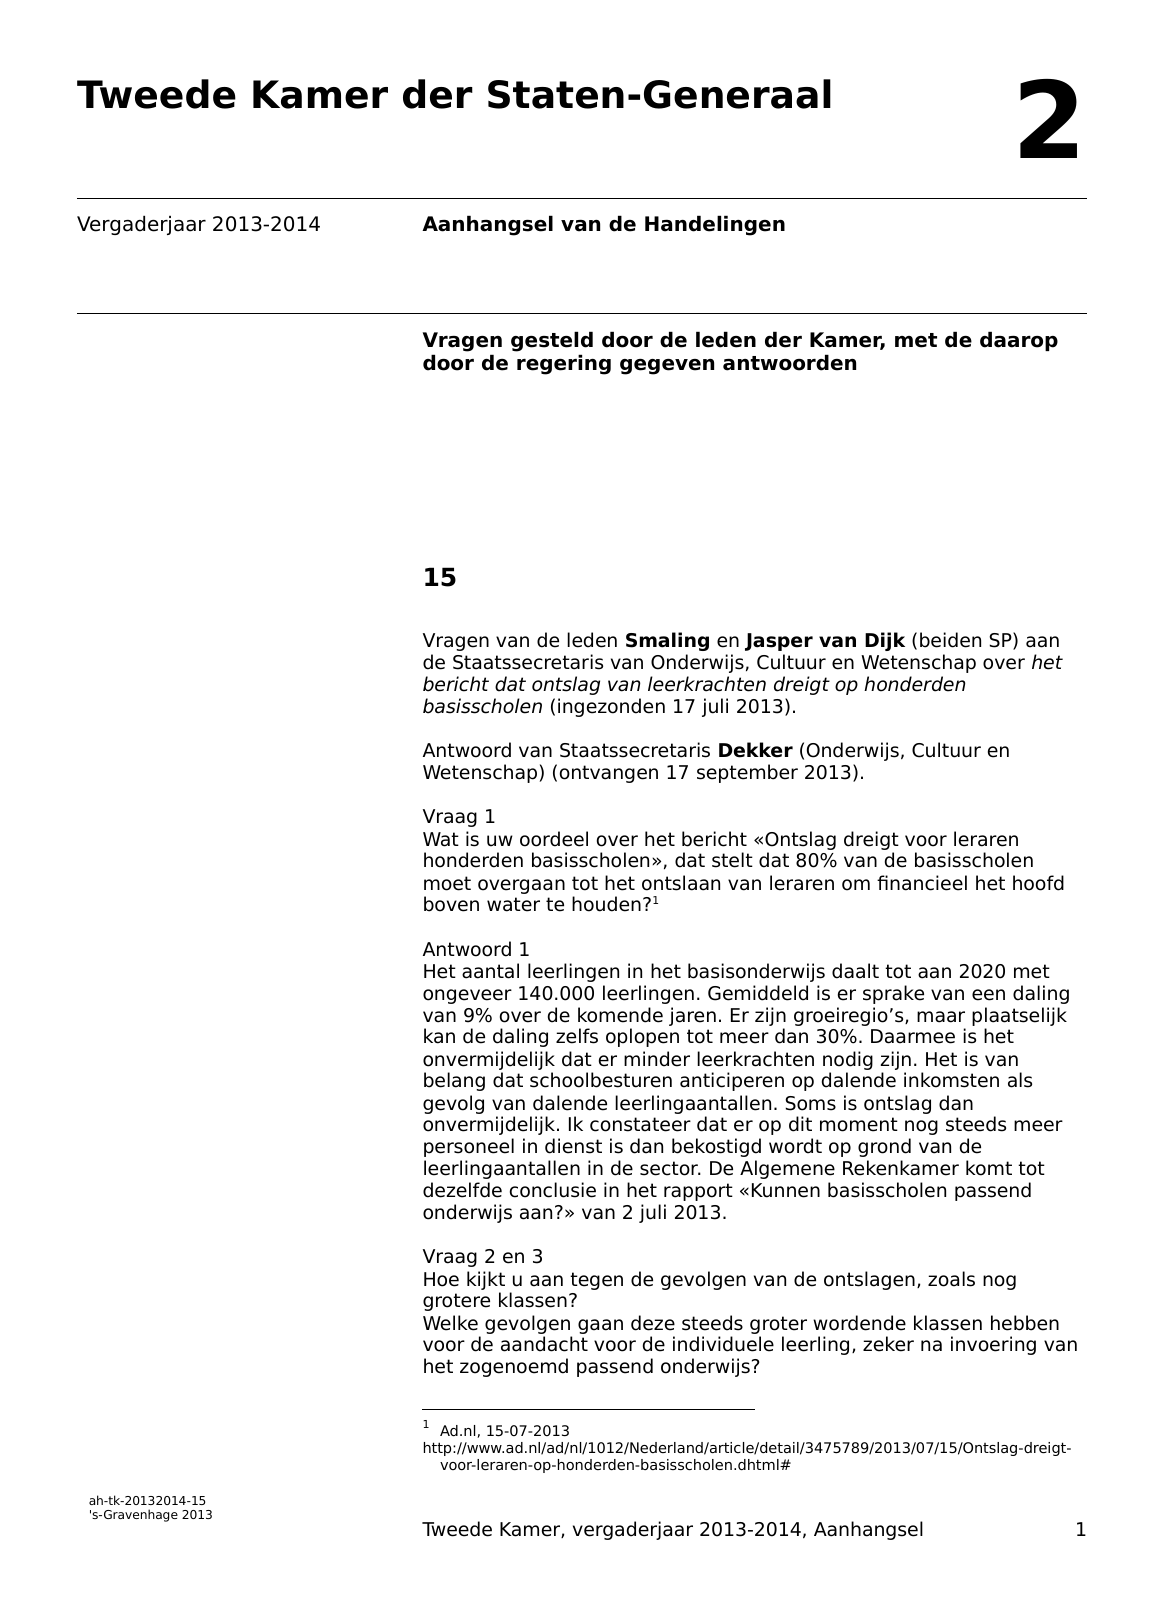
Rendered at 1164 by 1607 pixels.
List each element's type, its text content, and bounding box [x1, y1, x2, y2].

table_cell [77, 314, 422, 375]
text Vraag 2 en 3 [422, 1246, 1087, 1268]
table_cell Vragen gesteld door de leden der Kamer, met de daarop door de regering gegeven antwoorden [422, 314, 1087, 375]
table_header Tweede Kamer der Staten-Generaal [77, 59, 886, 198]
text Welke gevolgen gaan deze steeds groter wordende klassen hebben voor de aandacht voor de individuele leerling, zeker na invoering van het zogenoemd passend onderwijs? [422, 1312, 1087, 1378]
table_cell Vergaderjaar 2013-2014 [77, 199, 422, 313]
table_header 2 [886, 59, 1087, 198]
text ah-tk-20132014-15 [88, 1494, 323, 1508]
text Het aantal leerlingen in het basisonderwijs daalt tot aan 2020 met ongeveer 140.000 leerlingen. Gemiddeld is er sprake van een daling van 9% over de komende jaren. Er zijn groeiregio’s, maar plaatselijk kan de daling zelfs oplopen tot meer dan 30%. Daarmee is het onvermijdelijk dat er minder leerkrachten nodig zijn. Het is van belang dat schoolbesturen anticiperen op dalende inkomsten als gevolg van dalende leerlingaantallen. Soms is ontslag dan onvermijdelijk. Ik constateer dat er op dit moment nog steeds meer personeel in dienst is dan bekostigd wordt op grond van de leerlingaantallen in de sector. De Algemene Rekenkamer komt tot dezelfde conclusie in het rapport «Kunnen basisscholen passend onderwijs aan?» van 2 juli 2013. [422, 961, 1087, 1224]
text Wat is uw oordeel over het bericht «Ontslag dreigt voor leraren honderden basisscholen», dat stelt dat 80% van de basisscholen moet overgaan tot het ontslaan van leraren om financieel het hoofd boven water te houden? [422, 828, 1087, 916]
text Vragen van de leden Smaling en Jasper van Dijk (beiden SP) aan de Staatssecretaris van Onderwijs, Cultuur en Wetenschap over het bericht dat ontslag van leerkrachten dreigt op honderden basisscholen (ingezonden 17 juli 2013). [422, 630, 1087, 718]
text Ad.nl, 15-07-2013 [422, 1418, 1087, 1441]
text Hoe kijkt u aan tegen de gevolgen van de ontslagen, zoals nog grotere klassen? [422, 1268, 1087, 1312]
text Vraag 1 [422, 806, 1087, 828]
text Antwoord van Staatssecretaris Dekker (Onderwijs, Cultuur en Wetenschap) (ontvangen 17 september 2013). [422, 740, 1087, 784]
text 's-Gravenhage 2013 [88, 1508, 323, 1522]
table_cell Aanhangsel van de Handelingen [422, 199, 1087, 313]
text http://www.ad.nl/ad/nl/1012/Nederland/article/detail/3475789/2013/07/15/Ontslag-dreigt-voor-leraren-op-honderden-basisscholen.dhtml# [422, 1441, 1087, 1474]
text 15 [422, 563, 1087, 592]
text Antwoord 1 [422, 938, 1087, 961]
